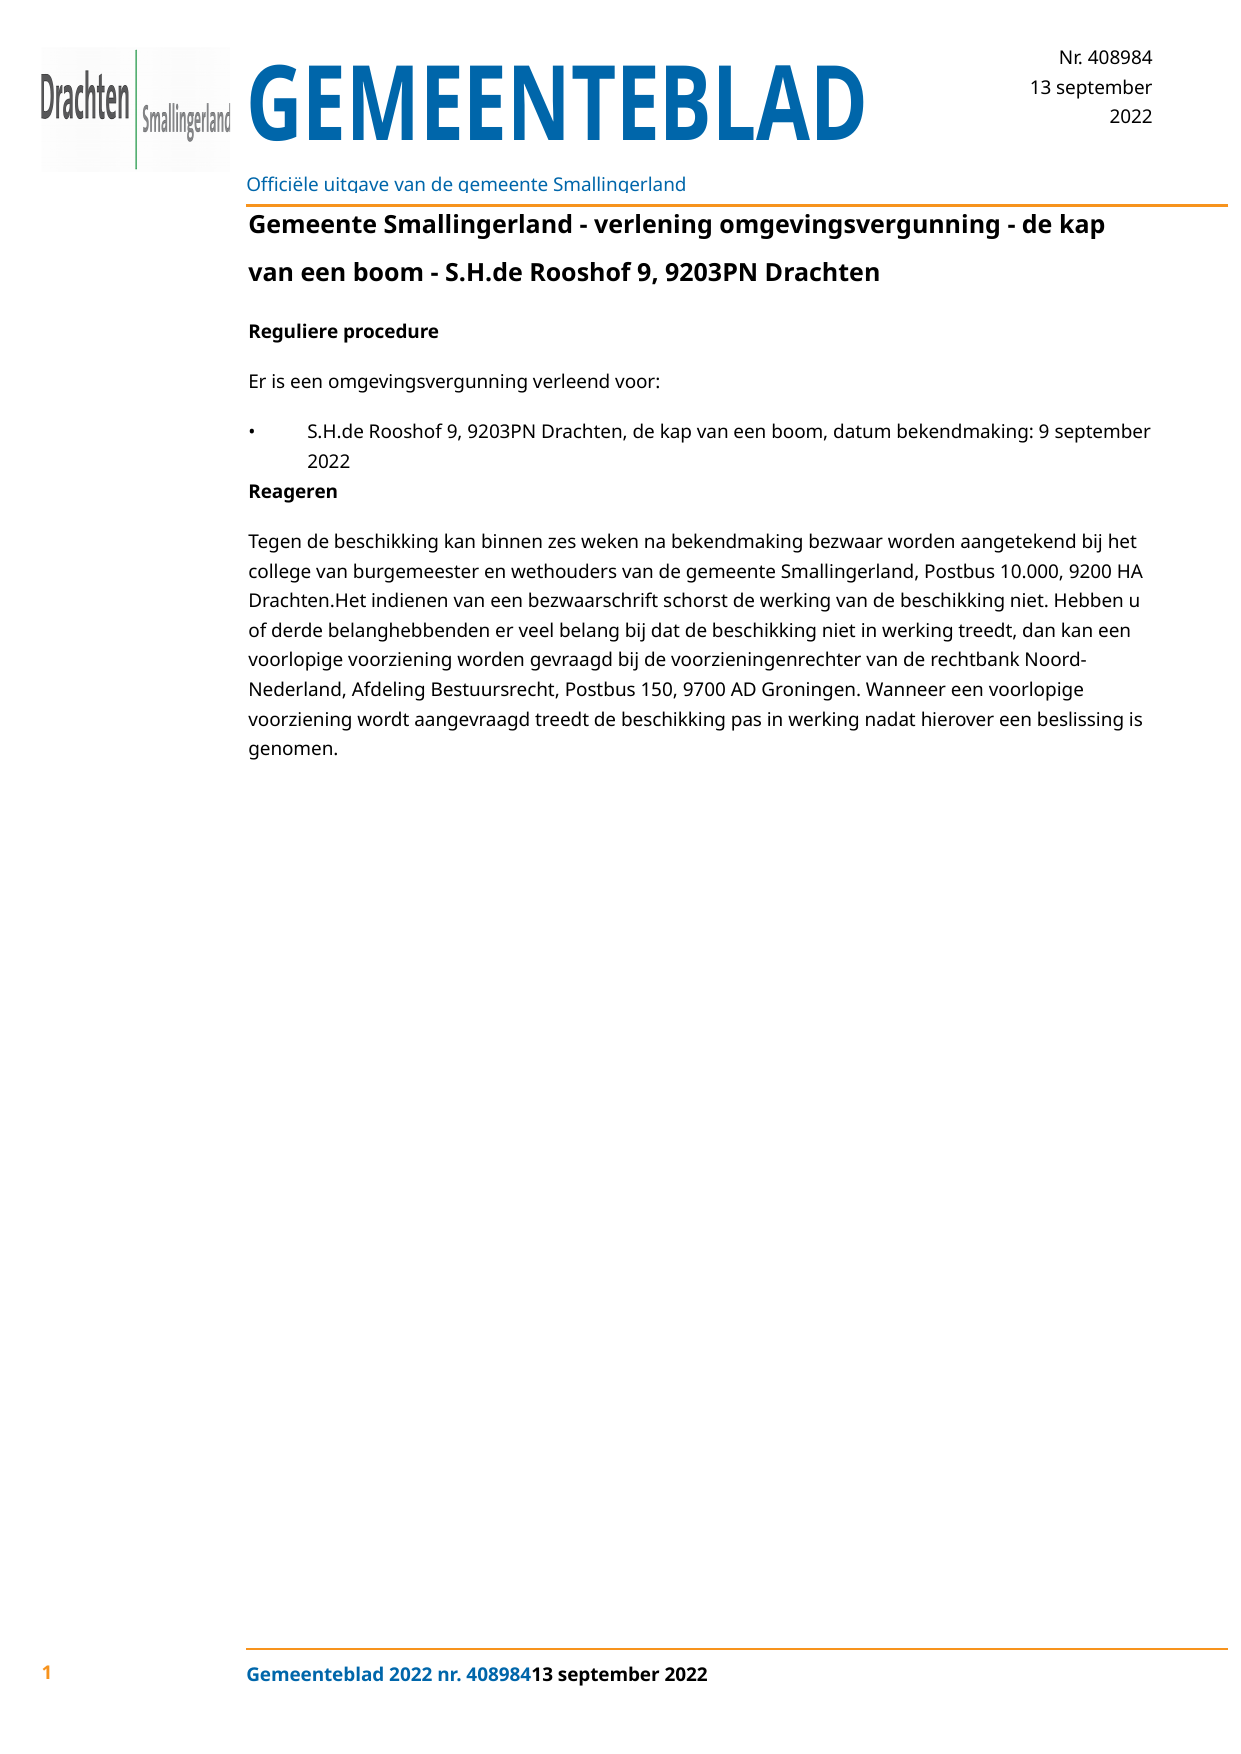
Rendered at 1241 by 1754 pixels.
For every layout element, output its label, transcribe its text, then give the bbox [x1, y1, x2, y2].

text Gemeente Smallingerland - verlening omgevingsvergunning - de kap van een boom - S.H.de Rooshof 9, 9203PN Drachten [248, 207, 1152, 288]
text Reageren [248, 478, 1152, 504]
text Reguliere procedure [248, 318, 1152, 344]
list S.H.de Rooshof 9, 9203PN Drachten, de kap van een boom, datum bekendmaking: 9 september 2022 [248, 419, 1152, 474]
text Er is een omgevingsvergunning verleend voor: [248, 368, 1152, 394]
text Tegen de beschikking kan binnen zes weken na bekendmaking bezwaar worden aangetekend bij het college van burgemeester en wethouders van de gemeente Smallingerland, Postbus 10.000, 9200 HA Drachten.Het indienen van een bezwaarschrift schorst de werking van de beschikking niet. Hebben u of derde belanghebbenden er veel belang bij dat de beschikking niet in werking treedt, dan kan een voorlopige voorziening worden gevraagd bij de voorzieningenrechter van de rechtbank Noord-Nederland, Afdeling Bestuursrecht, Postbus 150, 9700 AD Groningen. Wanneer een voorlopige voorziening wordt aangevraagd treedt de beschikking pas in werking nadat hierover een beslissing is genomen. [248, 528, 1152, 761]
picture [41, 47, 231, 172]
